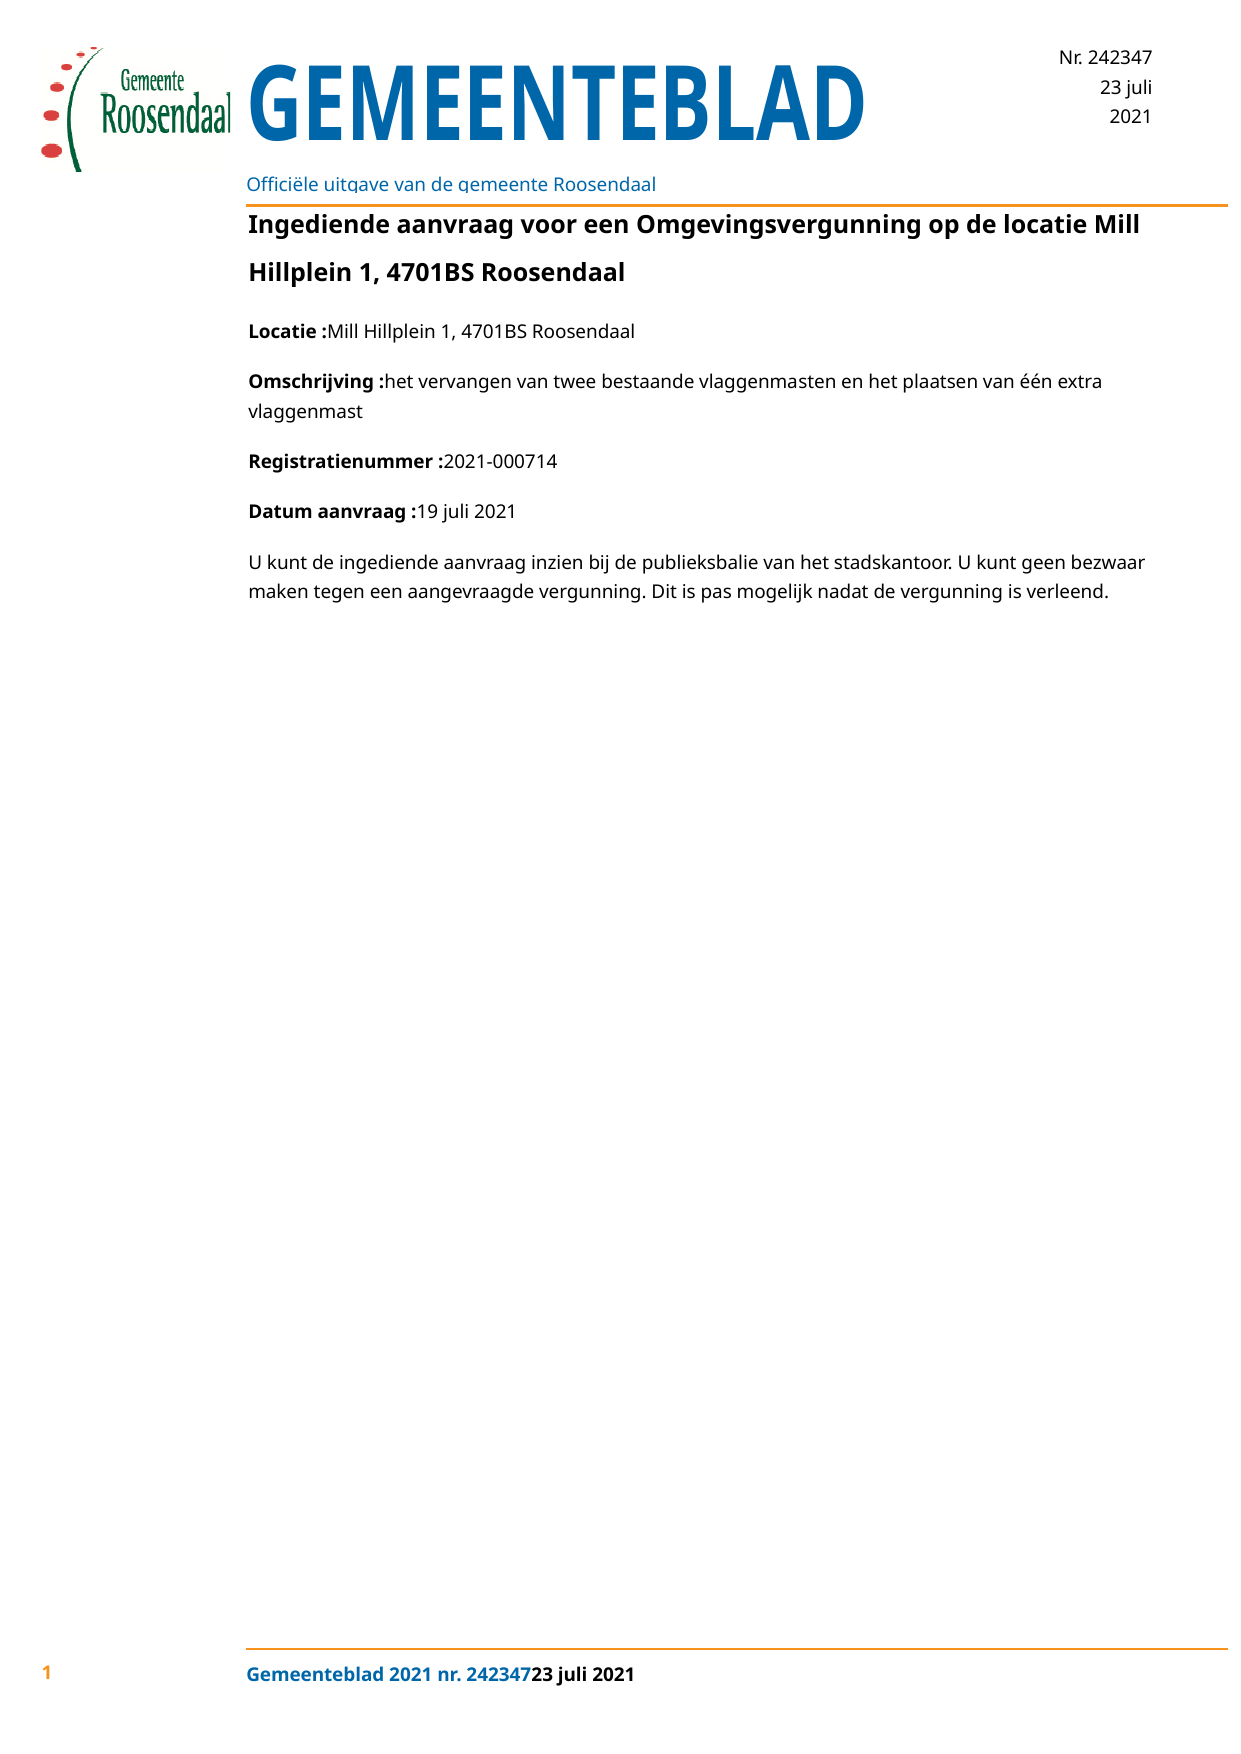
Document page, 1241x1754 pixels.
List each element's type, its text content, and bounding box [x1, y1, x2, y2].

text Registratienummer :2021-000714 [248, 448, 1152, 474]
picture [41, 47, 231, 172]
text Omschrijving :het vervangen van twee bestaande vlaggenma­sten en het plaatsen van één extra vlaggenma­st [248, 368, 1152, 424]
text U kunt de ingediende aanvraag inzien bij de publieksbalie van het stadskantoor. U kunt geen bezwaar maken tegen een aangevraagde vergunning. Dit is pas mogelijk nadat de vergunning is verleend. [248, 549, 1152, 604]
text Ingediende aanvraag voor een Omgevingsvergunning op de locatie Mill Hillplein 1, 4701BS Roosendaal [248, 207, 1152, 288]
text Datum aanvraag :19 juli 2021 [248, 499, 1152, 524]
text Locatie :Mill Hillplein 1, 4701BS Roosendaal [248, 318, 1152, 344]
